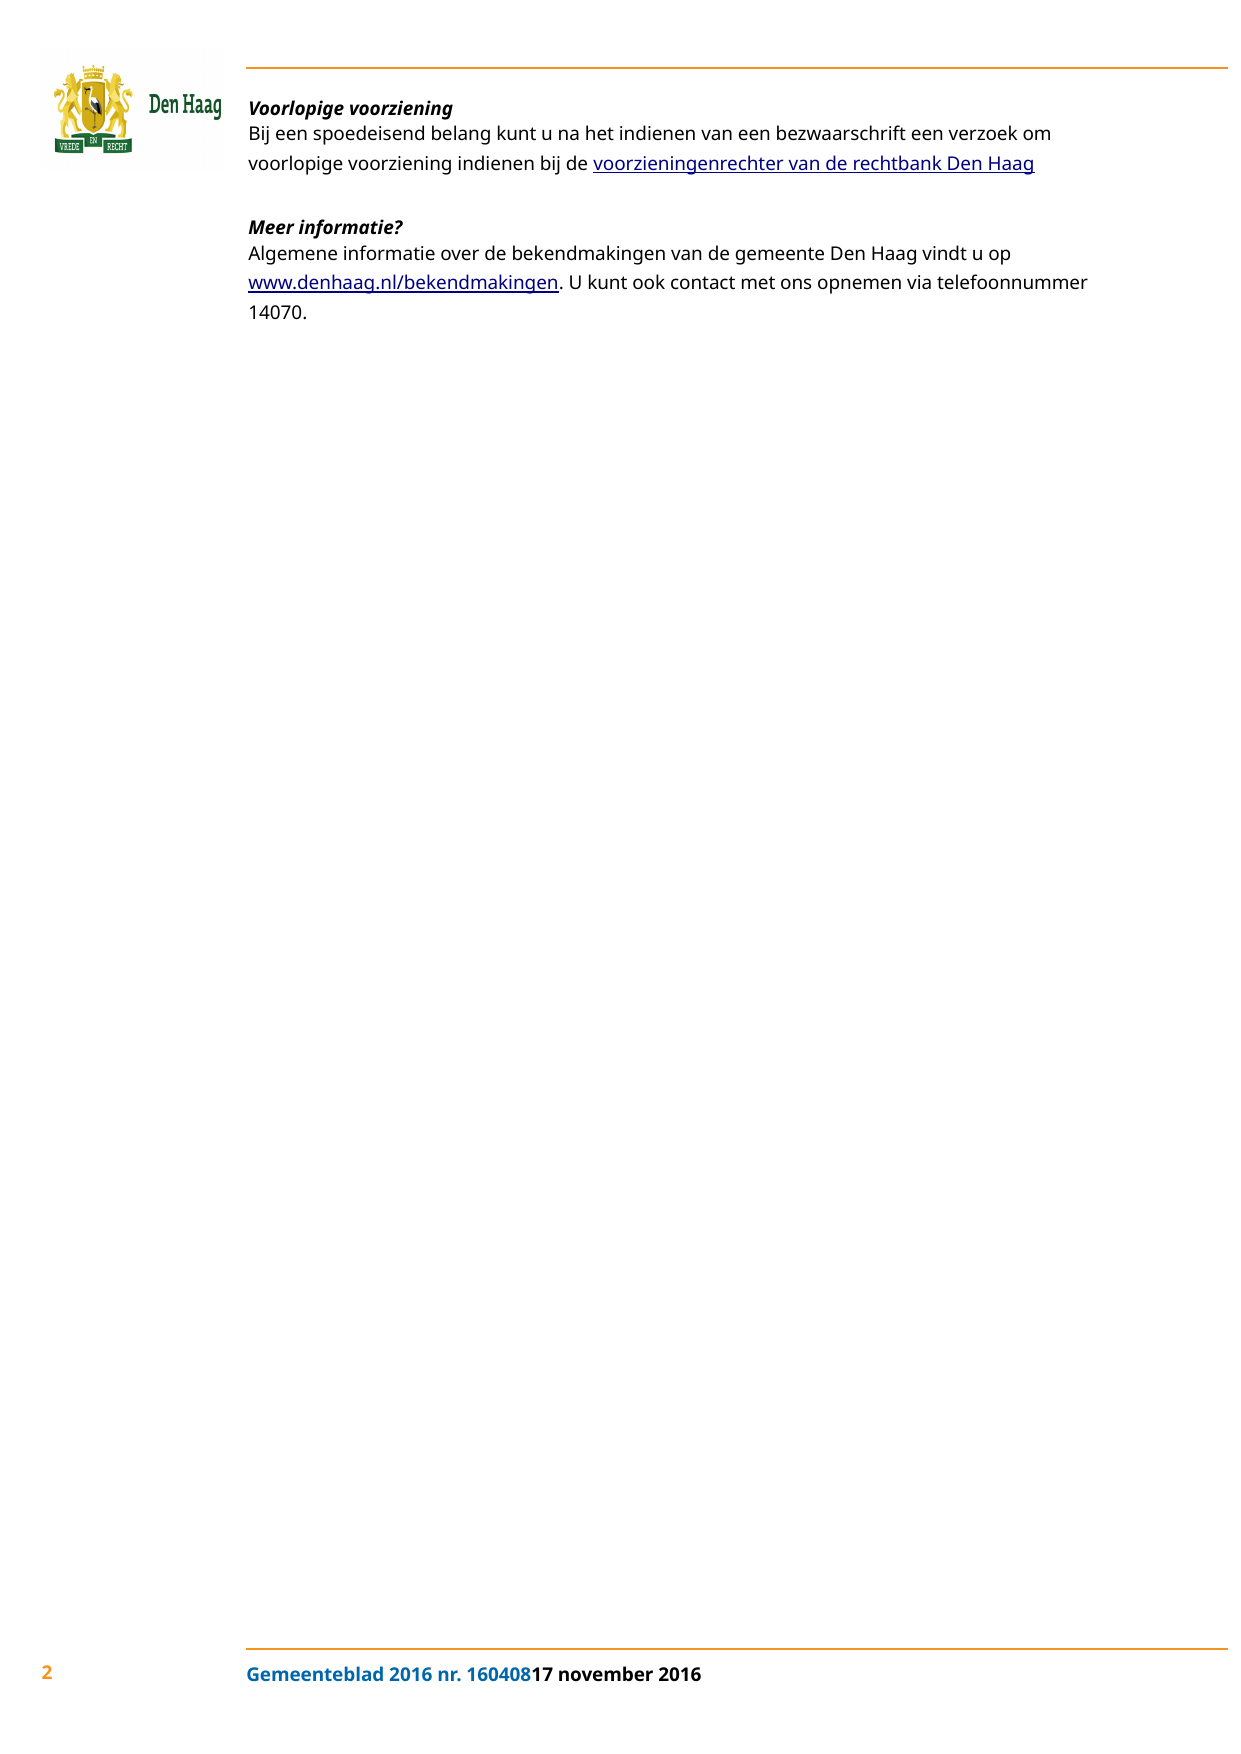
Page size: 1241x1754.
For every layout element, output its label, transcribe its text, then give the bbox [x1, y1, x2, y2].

text Meer informatie? [248, 214, 1152, 240]
text Bij een spoedeisend belang kunt u na het indienen van een bezwaarschrift een verzoek om voorlopige voorziening indienen bij de voorzieningenrechter van de rechtbank Den Haag [248, 121, 1152, 176]
text Algemene informatie over de bekendmakingen van de gemeente Den Haag vindt u op www.denhaag.nl/bekendmakingen. U kunt ook contact met ons opnemen via telefoonnummer 14070. [248, 240, 1152, 325]
text Voorlopige voorziening [248, 95, 1152, 121]
picture [41, 47, 231, 172]
